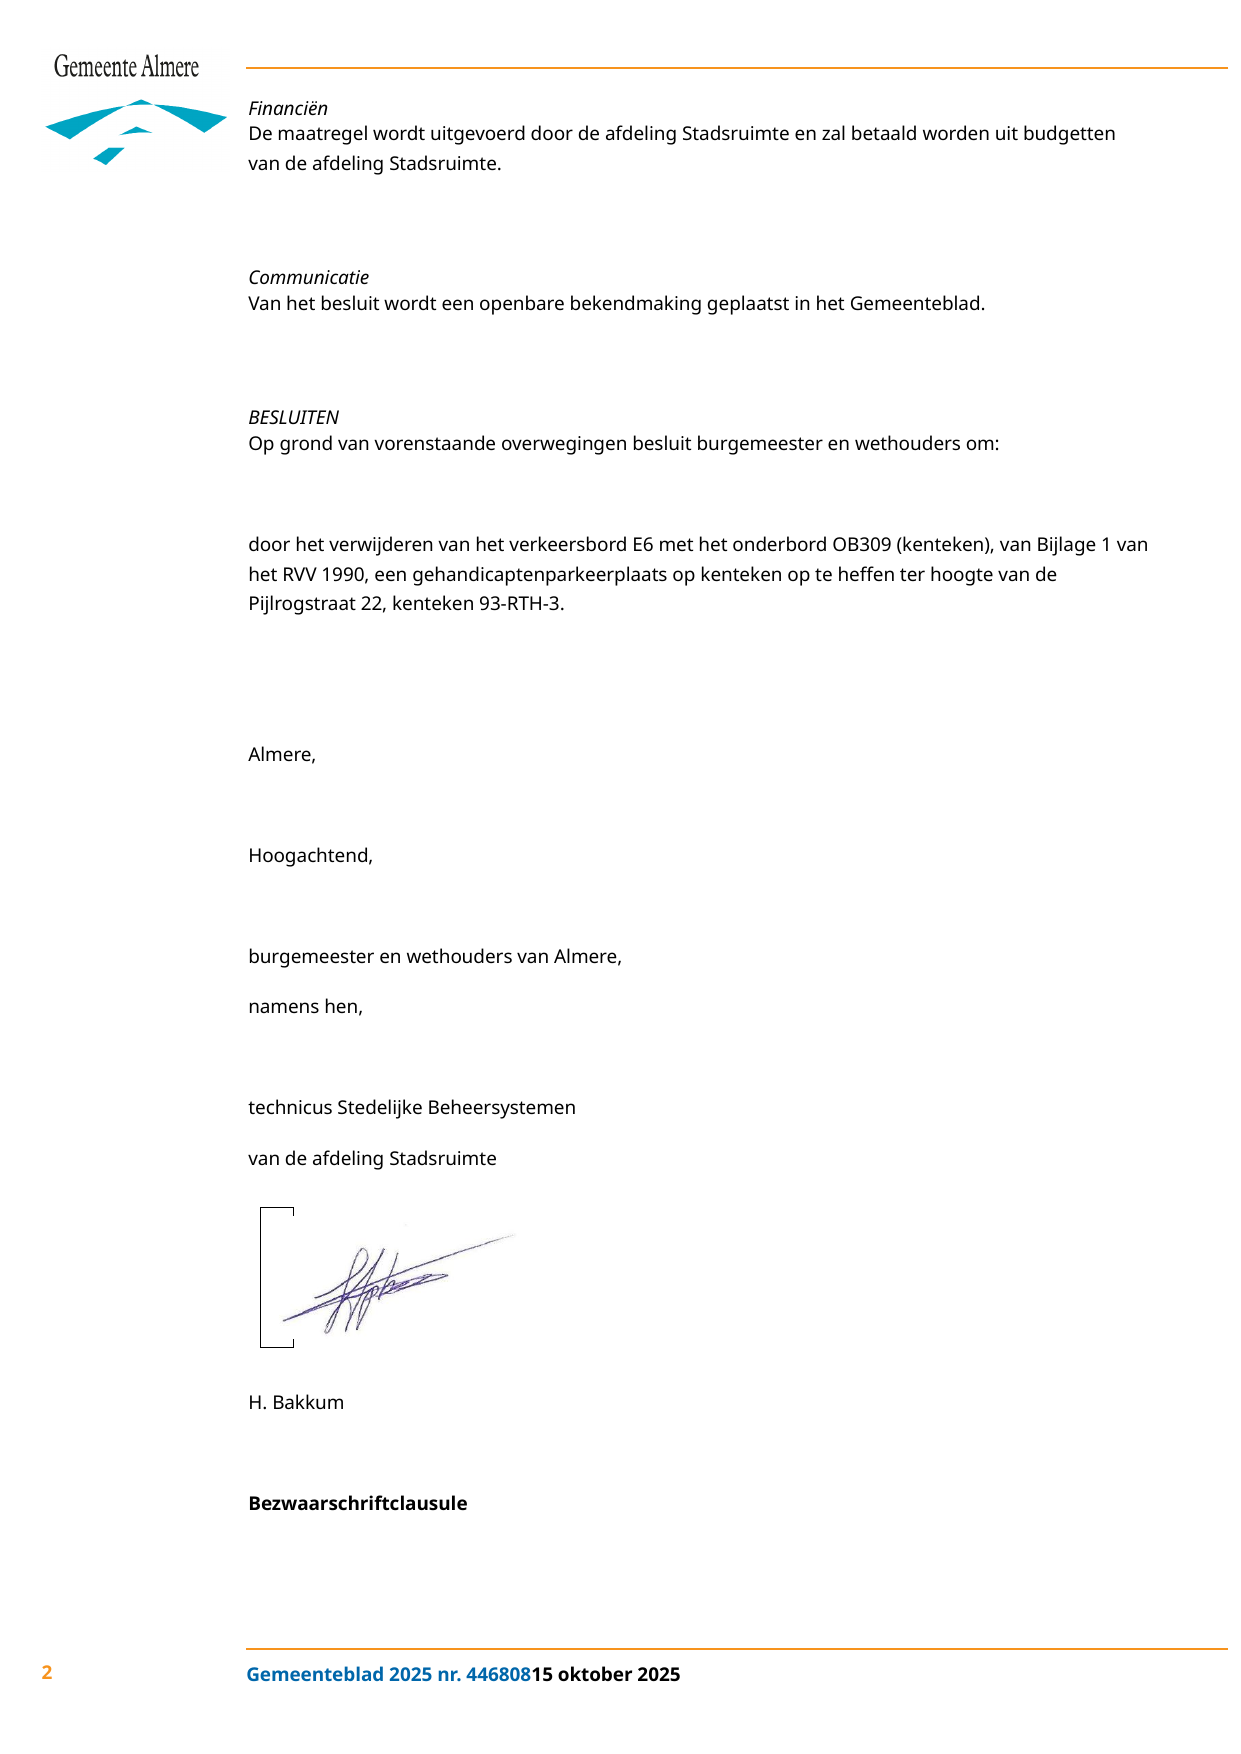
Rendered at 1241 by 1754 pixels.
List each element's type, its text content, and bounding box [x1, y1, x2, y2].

picture [41, 47, 231, 172]
text door het verwijderen van het verkeersbord E6 met het onderbord OB309 (kenteken), van Bijlage 1 van het RVV 1990, een gehandicaptenparkeerplaats op kenteken op te heffen ter hoogte van de Pijlrogstraat 22, kenteken 93-RTH-3. [248, 531, 1152, 616]
text burgemeester en wethouders van Almere, [248, 943, 1152, 969]
text Hoogachtend, [248, 842, 1152, 868]
text H. Bakkum [248, 1389, 1152, 1415]
text Van het besluit wordt een openbare bekendmaking geplaatst in het Gemeenteblad. [248, 290, 1152, 316]
text Bezwaarschriftclausule [248, 1490, 1152, 1516]
text De maatregel wordt uitgevoerd door de afdeling Stadsruimte en zal betaald worden uit budgetten van de afdeling Stadsruimte. [248, 121, 1152, 176]
text BESLUITEN [248, 404, 1152, 430]
text namens hen, [248, 994, 1152, 1019]
text Almere, [248, 742, 1152, 767]
text van de afdeling Stadsruimte [248, 1145, 1152, 1171]
text Financiën [248, 95, 1152, 121]
text technicus Stedelijke Beheersystemen [248, 1094, 1152, 1120]
text Op grond van vorenstaande overwegingen besluit burgemeester en wethouders om: [248, 430, 1152, 456]
picture [268, 1216, 521, 1339]
text Communicatie [248, 264, 1152, 290]
